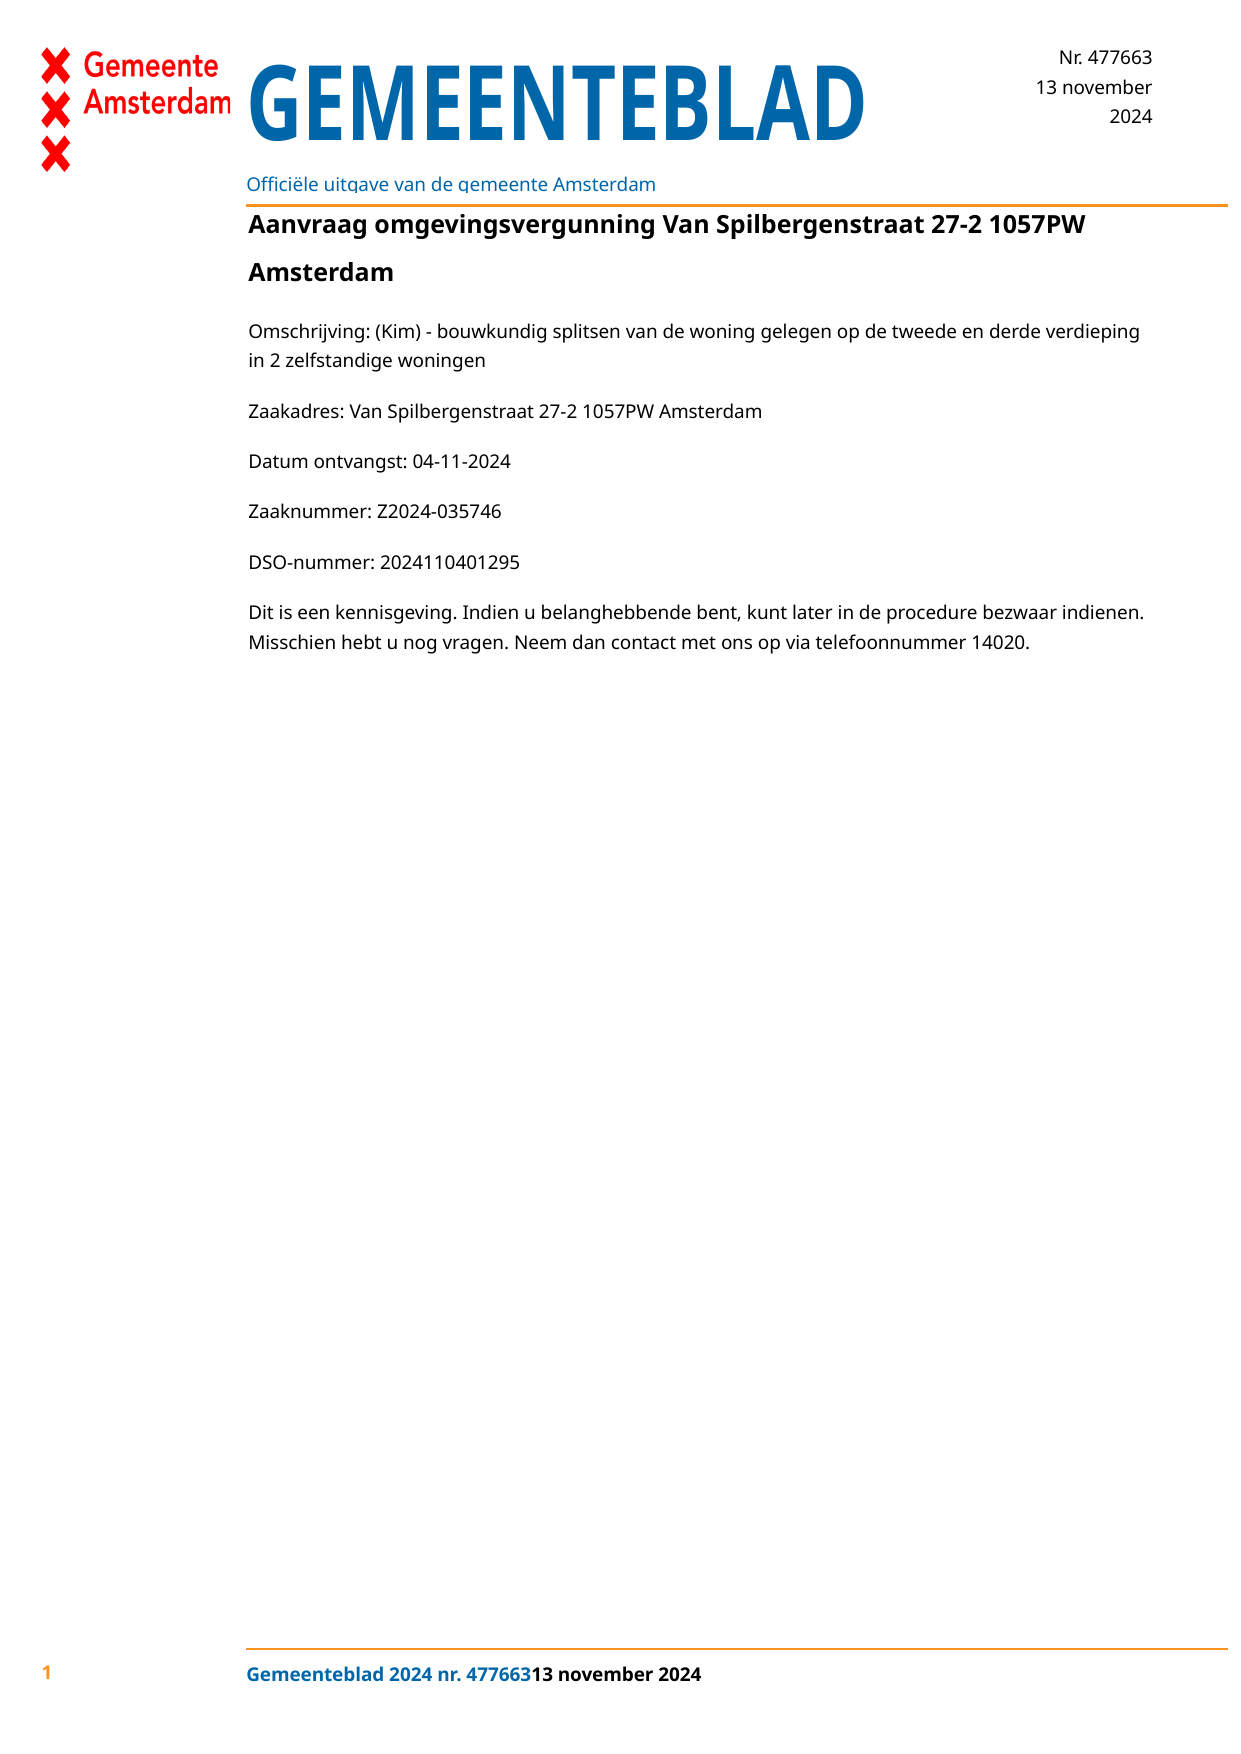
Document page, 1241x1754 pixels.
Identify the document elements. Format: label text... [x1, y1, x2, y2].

text DSO-nummer: 2024110401295 [248, 549, 1152, 575]
text Dit is een kennisgeving. Indien u belanghebbende bent, kunt later in de procedure bezwaar indienen. Misschien hebt u nog vragen. Neem dan contact met ons op via telefoonnummer 14020. [248, 599, 1152, 655]
text Datum ontvangst: 04-11-2024 [248, 448, 1152, 474]
text Aanvraag omgevingsvergunning Van Spilbergenstraat 27-2 1057PW Amsterdam [248, 207, 1152, 288]
text Zaakadres: Van Spilbergenstraat 27-2 1057PW Amsterdam [248, 398, 1152, 424]
text Zaaknummer: Z2024-035746 [248, 499, 1152, 524]
picture [41, 47, 231, 172]
text Omschrijving: (Kim) - bouwkundig splitsen van de woning gelegen op de tweede en derde verdieping in 2 zelfstandige woningen [248, 318, 1152, 373]
